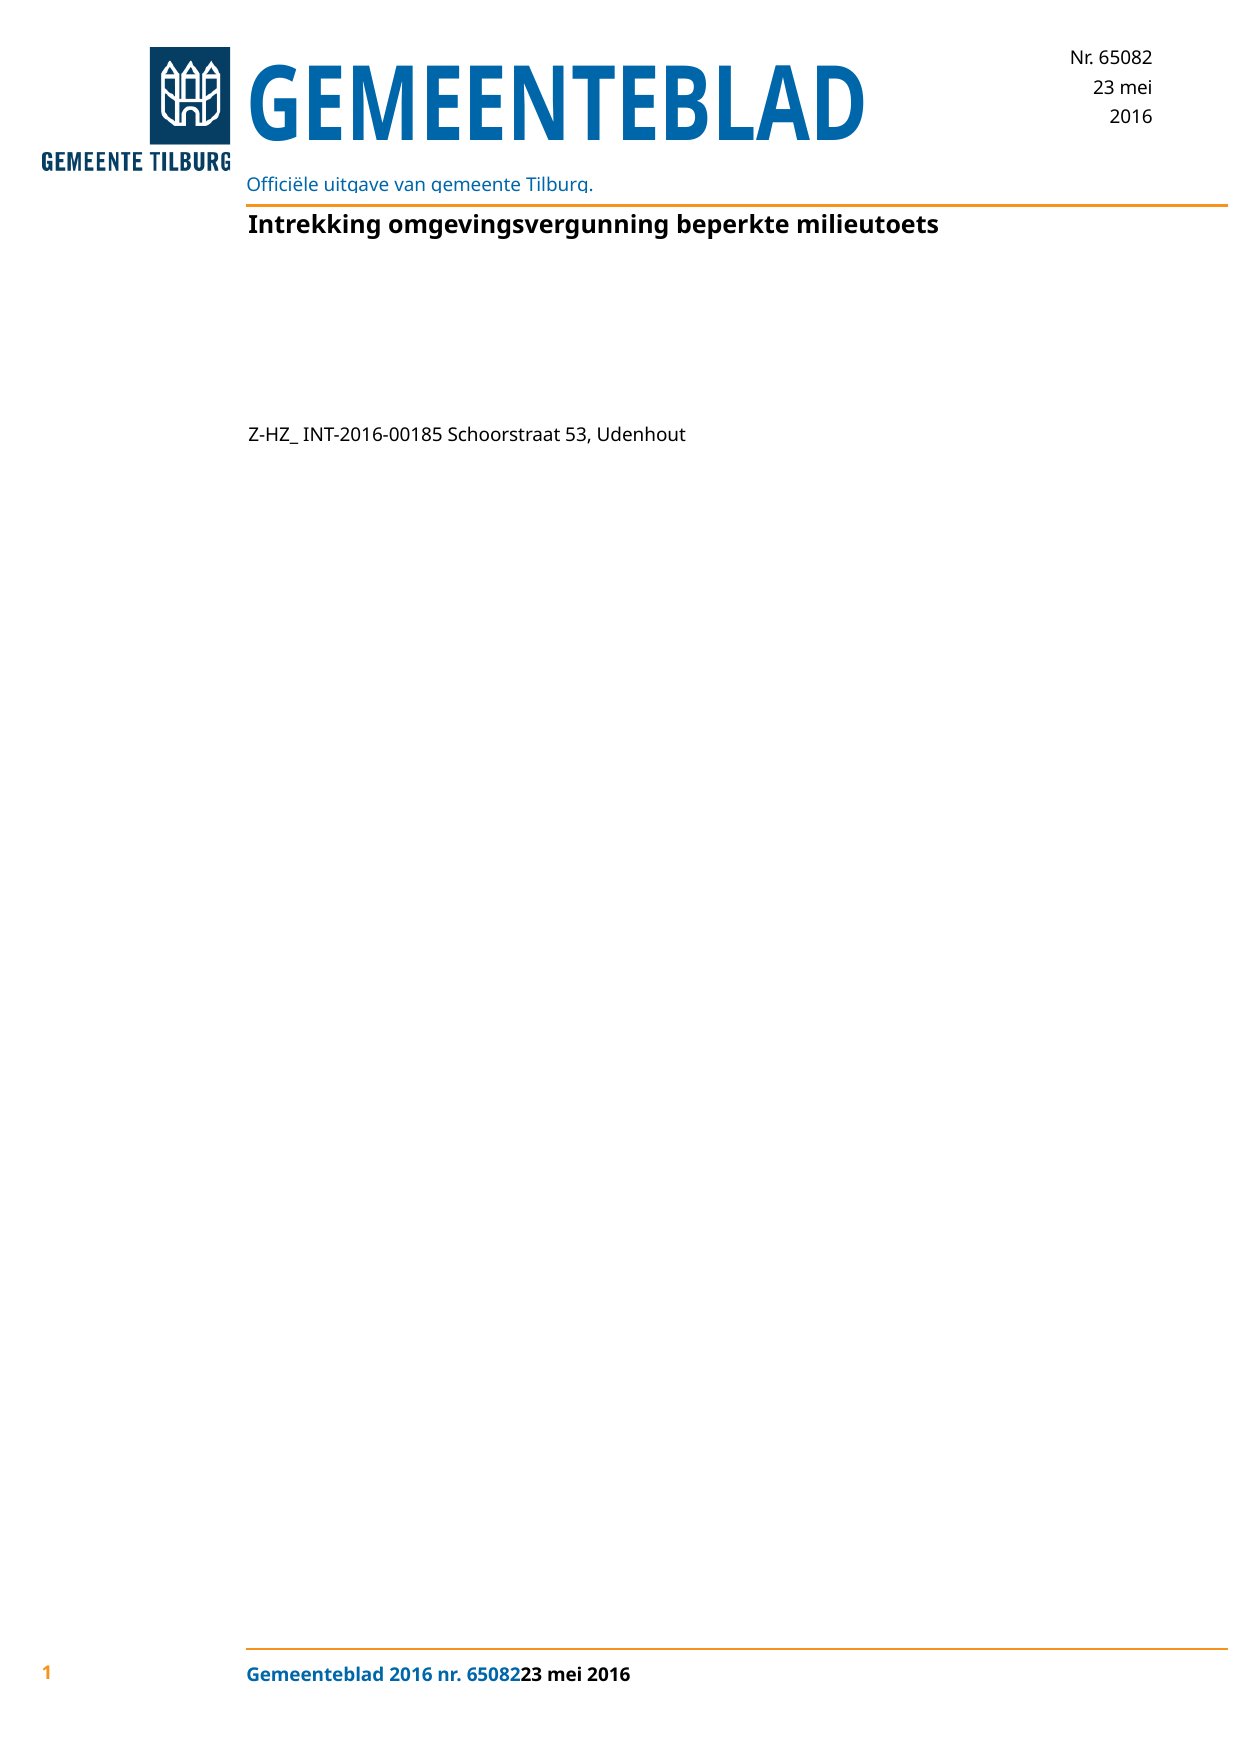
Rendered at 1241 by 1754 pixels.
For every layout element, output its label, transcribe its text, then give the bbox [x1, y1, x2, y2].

text Z-HZ_ INT-2016-00185 Schoorstraat 53, Udenhout [248, 422, 1152, 447]
picture [41, 47, 231, 172]
text Intrekking omgevingsvergunning beperkte milieutoets [248, 207, 1152, 241]
